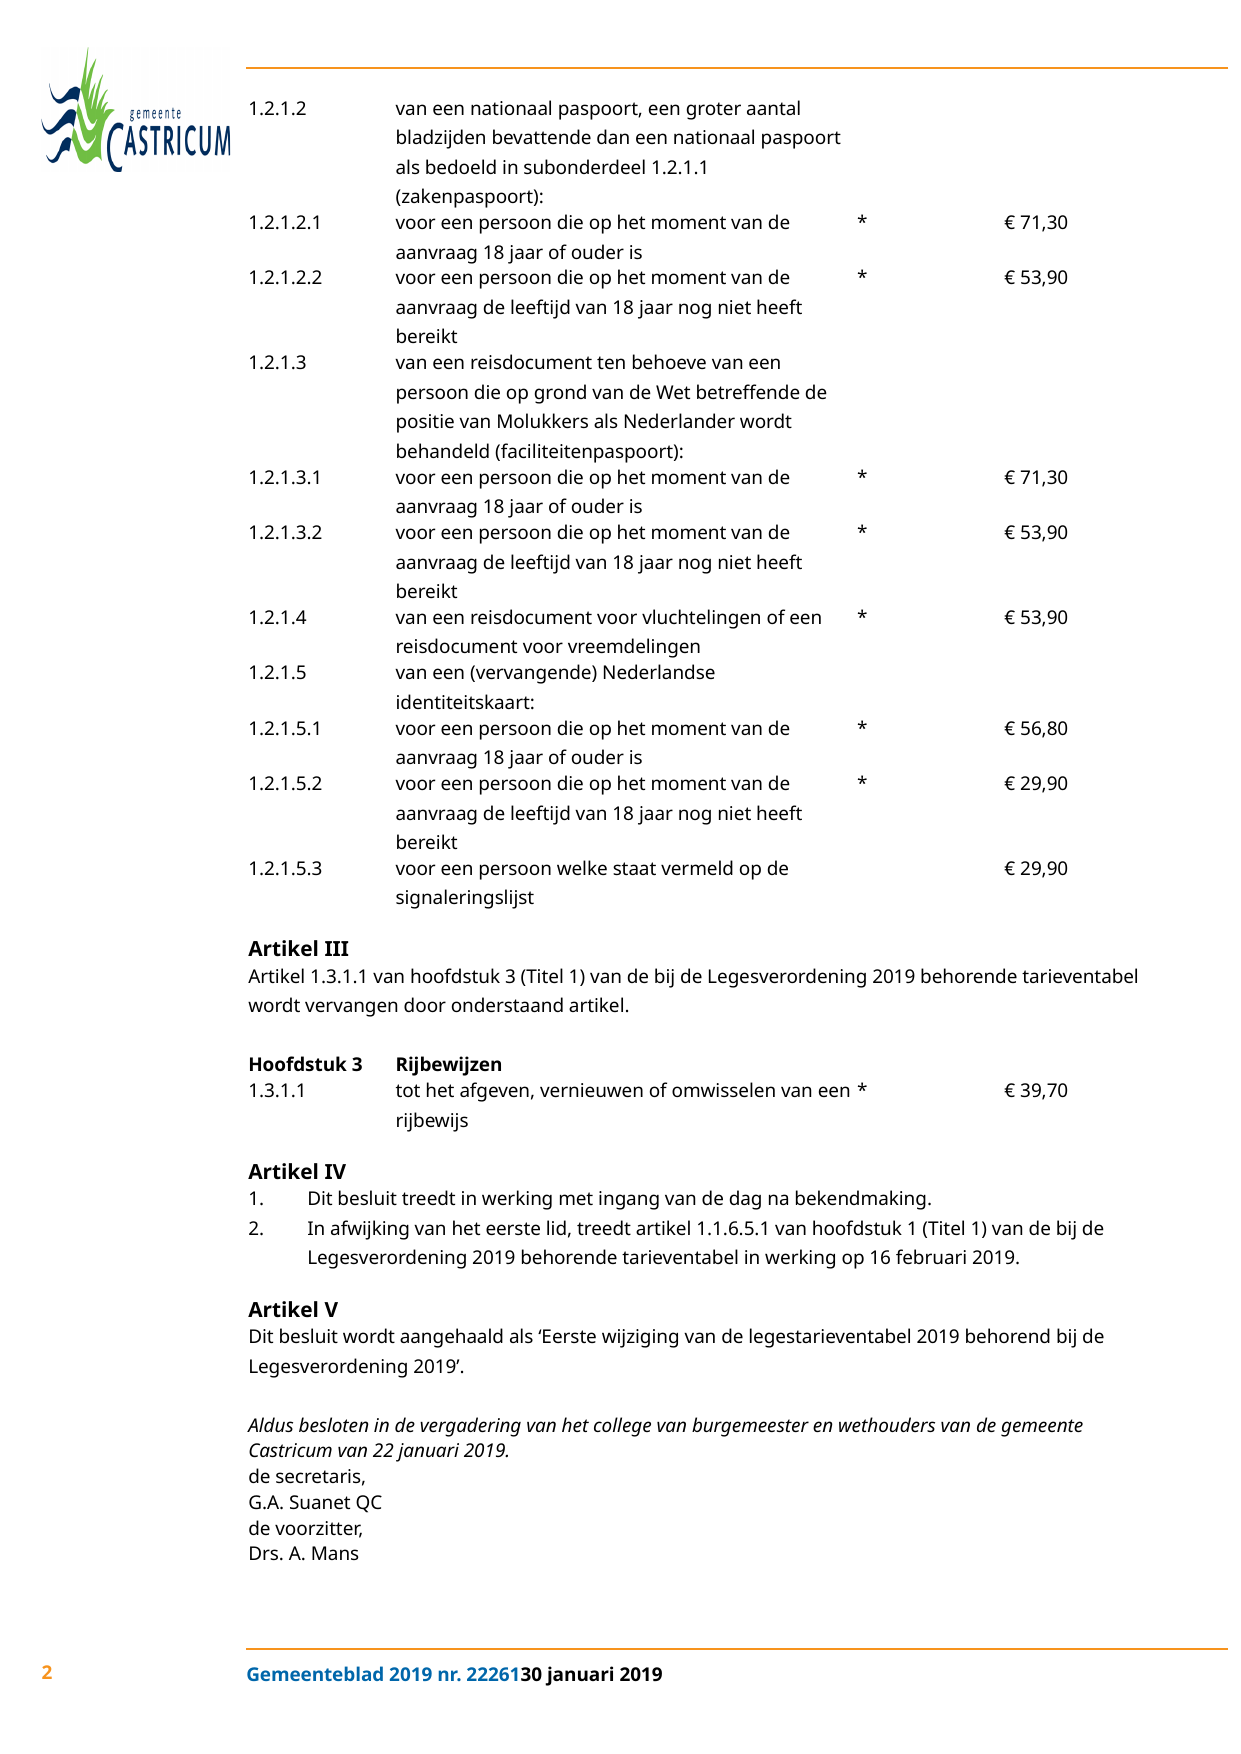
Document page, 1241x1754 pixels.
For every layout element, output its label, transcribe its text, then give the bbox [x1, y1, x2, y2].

table_cell € 71,30 [1004, 209, 1152, 264]
table_cell voor een persoon die op het moment van de aanvraag de leeftijd van 18 jaar nog niet heeft bereikt [395, 265, 857, 349]
table_cell € 53,90 [1004, 519, 1152, 604]
table_cell 1.2.1.5 [248, 660, 395, 715]
table_cell [857, 350, 1004, 464]
table_cell € 56,80 [1004, 715, 1152, 770]
text Artikel V [248, 1295, 1152, 1323]
table_cell 1.2.1.3.1 [248, 464, 395, 519]
table_cell van een reisdocument voor vluchtelingen of een reisdocument voor vreemdelingen [395, 604, 857, 659]
table_cell € 71,30 [1004, 464, 1152, 519]
table_cell [1004, 95, 1152, 209]
table_cell [857, 95, 1004, 209]
table_cell voor een persoon die op het moment van de aanvraag 18 jaar of ouder is [395, 209, 857, 264]
table_cell van een nationaal paspoort, een groter aantal bladzijden bevattende dan een nationaal paspoort als bedoeld in subonderdeel 1.2.1.1 (zakenpaspoort): [395, 95, 857, 209]
table_cell * [857, 604, 1004, 659]
text de voorzitter, [248, 1515, 1152, 1541]
table_cell 1.2.1.5.1 [248, 715, 395, 770]
table_header Rijbewijzen [395, 1052, 857, 1077]
table_cell voor een persoon die op het moment van de aanvraag 18 jaar of ouder is [395, 715, 857, 770]
table_cell voor een persoon die op het moment van de aanvraag de leeftijd van 18 jaar nog niet heeft bereikt [395, 770, 857, 855]
list Dit besluit treedt in werking met ingang van de dag na bekendmaking. [248, 1185, 1152, 1211]
table_cell van een (vervangende) Nederlandse identiteitskaart: [395, 660, 857, 715]
table_cell 1.2.1.2.1 [248, 209, 395, 264]
table_cell tot het afgeven, vernieuwen of omwisselen van een rijbewijs [395, 1078, 857, 1133]
table_cell [857, 660, 1004, 715]
table_cell voor een persoon die op het moment van de aanvraag 18 jaar of ouder is [395, 464, 857, 519]
text Artikel 1.3.1.1 van hoofdstuk 3 (Titel 1) van de bij de Legesverordening 2019 behorende tarieventabel wordt vervangen door onderstaand artikel. [248, 963, 1152, 1018]
table_cell € 29,90 [1004, 770, 1152, 855]
table_cell * [857, 770, 1004, 855]
table_cell [1004, 350, 1152, 464]
table_cell 1.2.1.4 [248, 604, 395, 659]
table_cell voor een persoon welke staat vermeld op de signaleringslijst [395, 855, 857, 910]
table_cell 1.2.1.3 [248, 350, 395, 464]
table_cell van een reisdocument ten behoeve van een persoon die op grond van de Wet betreffende de positie van Molukkers als Nederlander wordt behandeld (faciliteitenpaspoort): [395, 350, 857, 464]
table_cell * [857, 464, 1004, 519]
table_cell [857, 855, 1004, 910]
list In afwijking van het eerste lid, treedt artikel 1.1.6.5.1 van hoofdstuk 1 (Titel 1) van de bij de Legesverordening 2019 behorende tarieventabel in werking op 16 februari 2019. [248, 1215, 1152, 1270]
picture [41, 47, 231, 172]
table_cell * [857, 519, 1004, 604]
table_cell 1.2.1.5.2 [248, 770, 395, 855]
table_cell 1.2.1.2 [248, 95, 395, 209]
table_cell € 29,90 [1004, 855, 1152, 910]
table_cell 1.2.1.3.2 [248, 519, 395, 604]
table_header Hoofdstuk 3 [248, 1052, 395, 1077]
table_cell € 53,90 [1004, 265, 1152, 349]
table_cell € 39,70 [1004, 1078, 1152, 1133]
text Artikel III [248, 934, 1152, 963]
text Dit besluit wordt aangehaald als ‘Eerste wijziging van de legestarieventabel 2019 behorend bij de Legesverordening 2019’. [248, 1323, 1152, 1378]
table_cell * [857, 265, 1004, 349]
table_header [857, 1052, 1004, 1077]
table_cell * [857, 1078, 1004, 1133]
text Drs. A. Mans [248, 1541, 1152, 1566]
table_cell voor een persoon die op het moment van de aanvraag de leeftijd van 18 jaar nog niet heeft bereikt [395, 519, 857, 604]
text Aldus besloten in de vergadering van het college van burgemeester en wethouders van de gemeente Castricum van 22 januari 2019. [248, 1412, 1152, 1463]
table_cell [1004, 660, 1152, 715]
table_cell 1.2.1.5.3 [248, 855, 395, 910]
table_cell * [857, 715, 1004, 770]
text de secretaris, [248, 1463, 1152, 1489]
text G.A. Suanet QC [248, 1489, 1152, 1515]
table_cell * [857, 209, 1004, 264]
table_cell 1.2.1.2.2 [248, 265, 395, 349]
table_header [1004, 1052, 1152, 1077]
table_cell 1.3.1.1 [248, 1078, 395, 1133]
text Artikel IV [248, 1157, 1152, 1185]
table_cell € 53,90 [1004, 604, 1152, 659]
